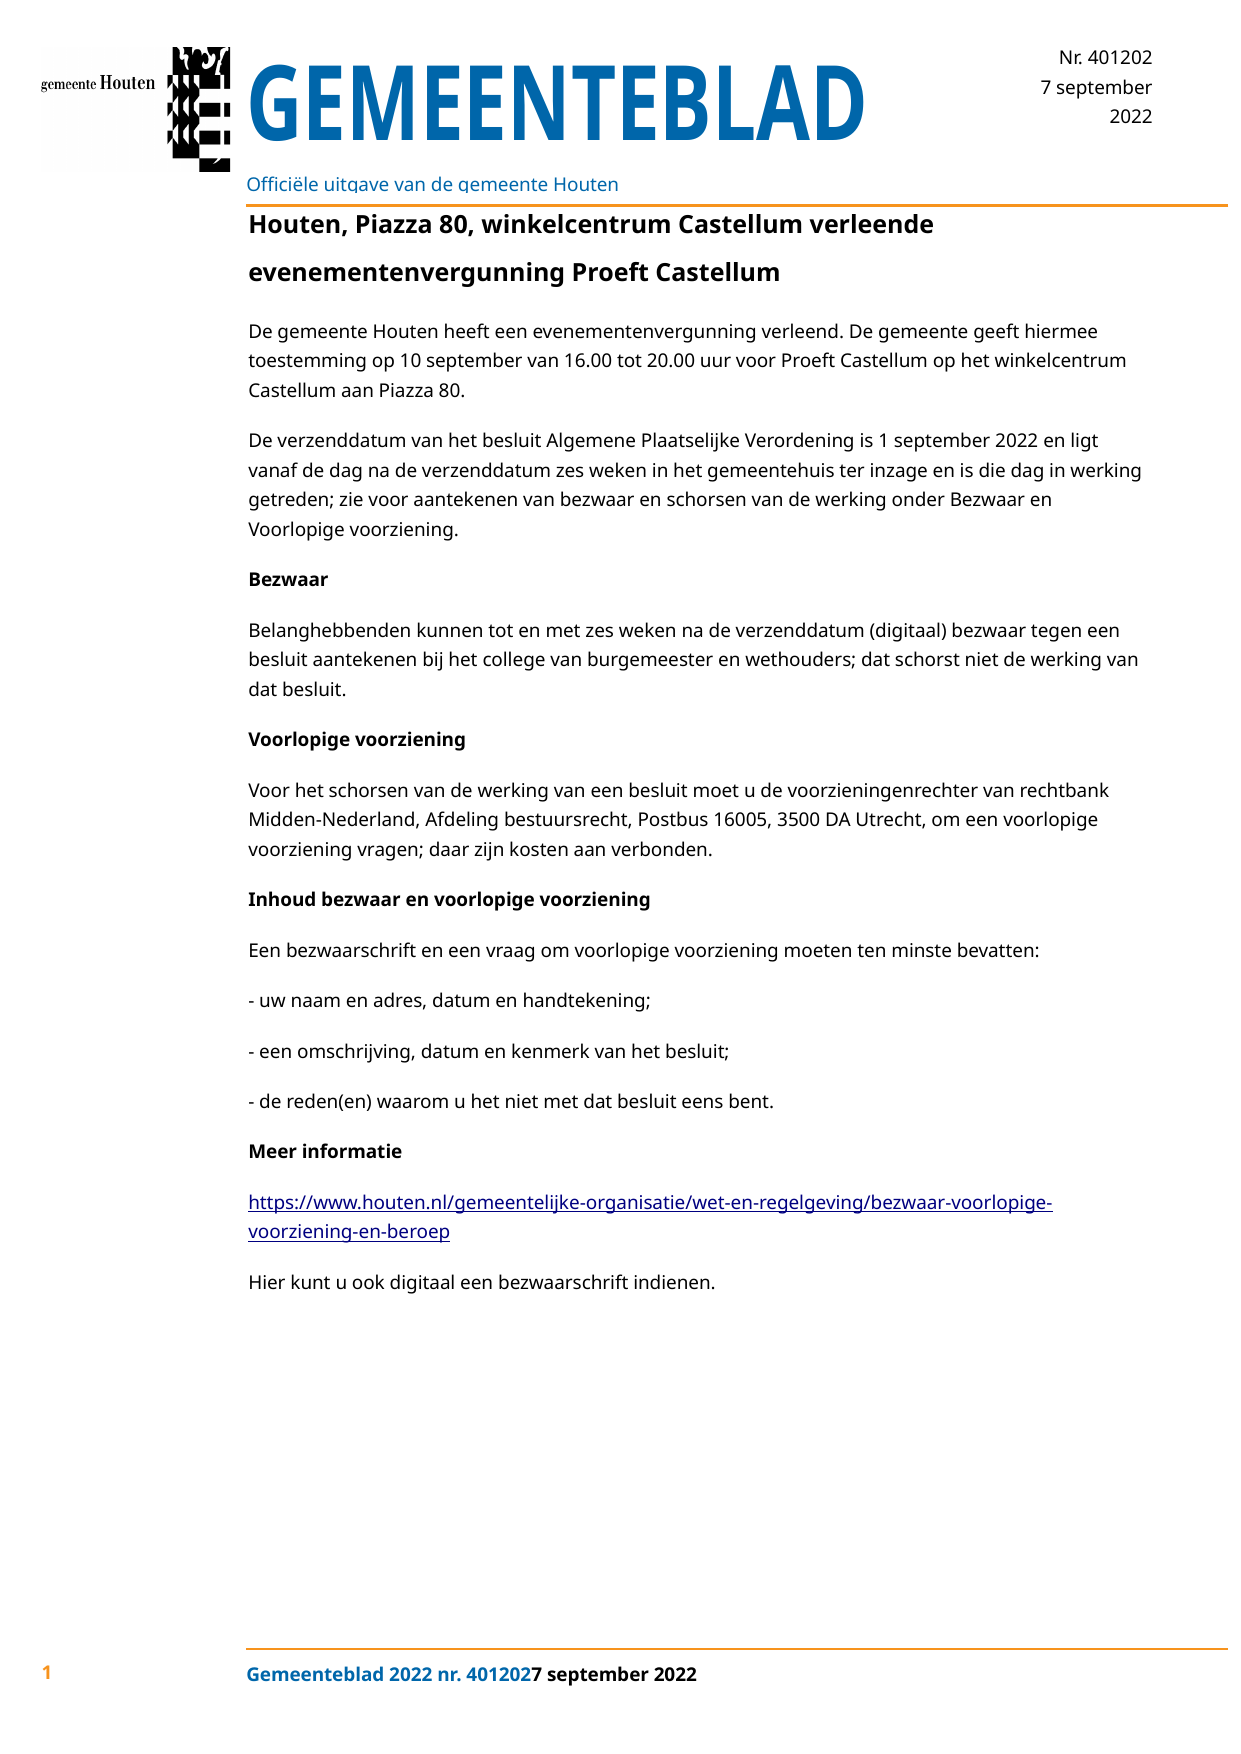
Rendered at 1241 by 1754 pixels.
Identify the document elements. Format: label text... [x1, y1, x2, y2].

text Meer informatie [248, 1139, 1152, 1164]
text De verzenddatum van het besluit Algemene Plaatselijke Verordening is 1 september 2022 en ligt vanaf de dag na de verzenddatum zes weken in het gemeentehuis ter inzage en is die dag in werking getreden; zie voor aantekenen van bezwaar en schorsen van de werking onder Bezwaar en Voorlopige voorziening. [248, 427, 1152, 542]
text https://www.houten.nl/gemeentelijke-organisatie/wet-en-regelgeving/bezwaar-voorlopige-voorziening-en-beroep [248, 1189, 1152, 1244]
text Inhoud bezwaar en voorlopige voorziening [248, 887, 1152, 912]
text Voorlopige voorziening [248, 727, 1152, 752]
text Hier kunt u ook digitaal een bezwaarschrift indienen. [248, 1269, 1152, 1295]
text De gemeente Houten heeft een evenementenvergunning verleend. De gemeente geeft hiermee toestemming op 10 september van 16.00 tot 20.00 uur voor Proeft Castellum op het winkelcentrum Castellum aan Piazza 80. [248, 318, 1152, 403]
text Houten, Piazza 80, winkelcentrum Castellum verleende evenementenvergunning Proeft Castellum [248, 207, 1152, 288]
text Belanghebbenden kunnen tot en met zes weken na de verzenddatum (digitaal) bezwaar tegen een besluit aantekenen bij het college van burgemeester en wethouders; dat schorst niet de werking van dat besluit. [248, 617, 1152, 702]
text - uw naam en adres, datum en handtekening; [248, 987, 1152, 1013]
text - een omschrijving, datum en kenmerk van het besluit; [248, 1038, 1152, 1064]
text Voor het schorsen van de werking van een besluit moet u de voorzieningenrechter van rechtbank Midden-Nederland, Afdeling bestuursrecht, Postbus 16005, 3500 DA Utrecht, om een voorlopige voorziening vragen; daar zijn kosten aan verbonden. [248, 777, 1152, 862]
picture [41, 47, 231, 172]
text - de reden(en) waarom u het niet met dat besluit eens bent. [248, 1088, 1152, 1114]
text Een bezwaarschrift en een vraag om voorlopige voorziening moeten ten minste bevatten: [248, 937, 1152, 963]
text Bezwaar [248, 567, 1152, 592]
